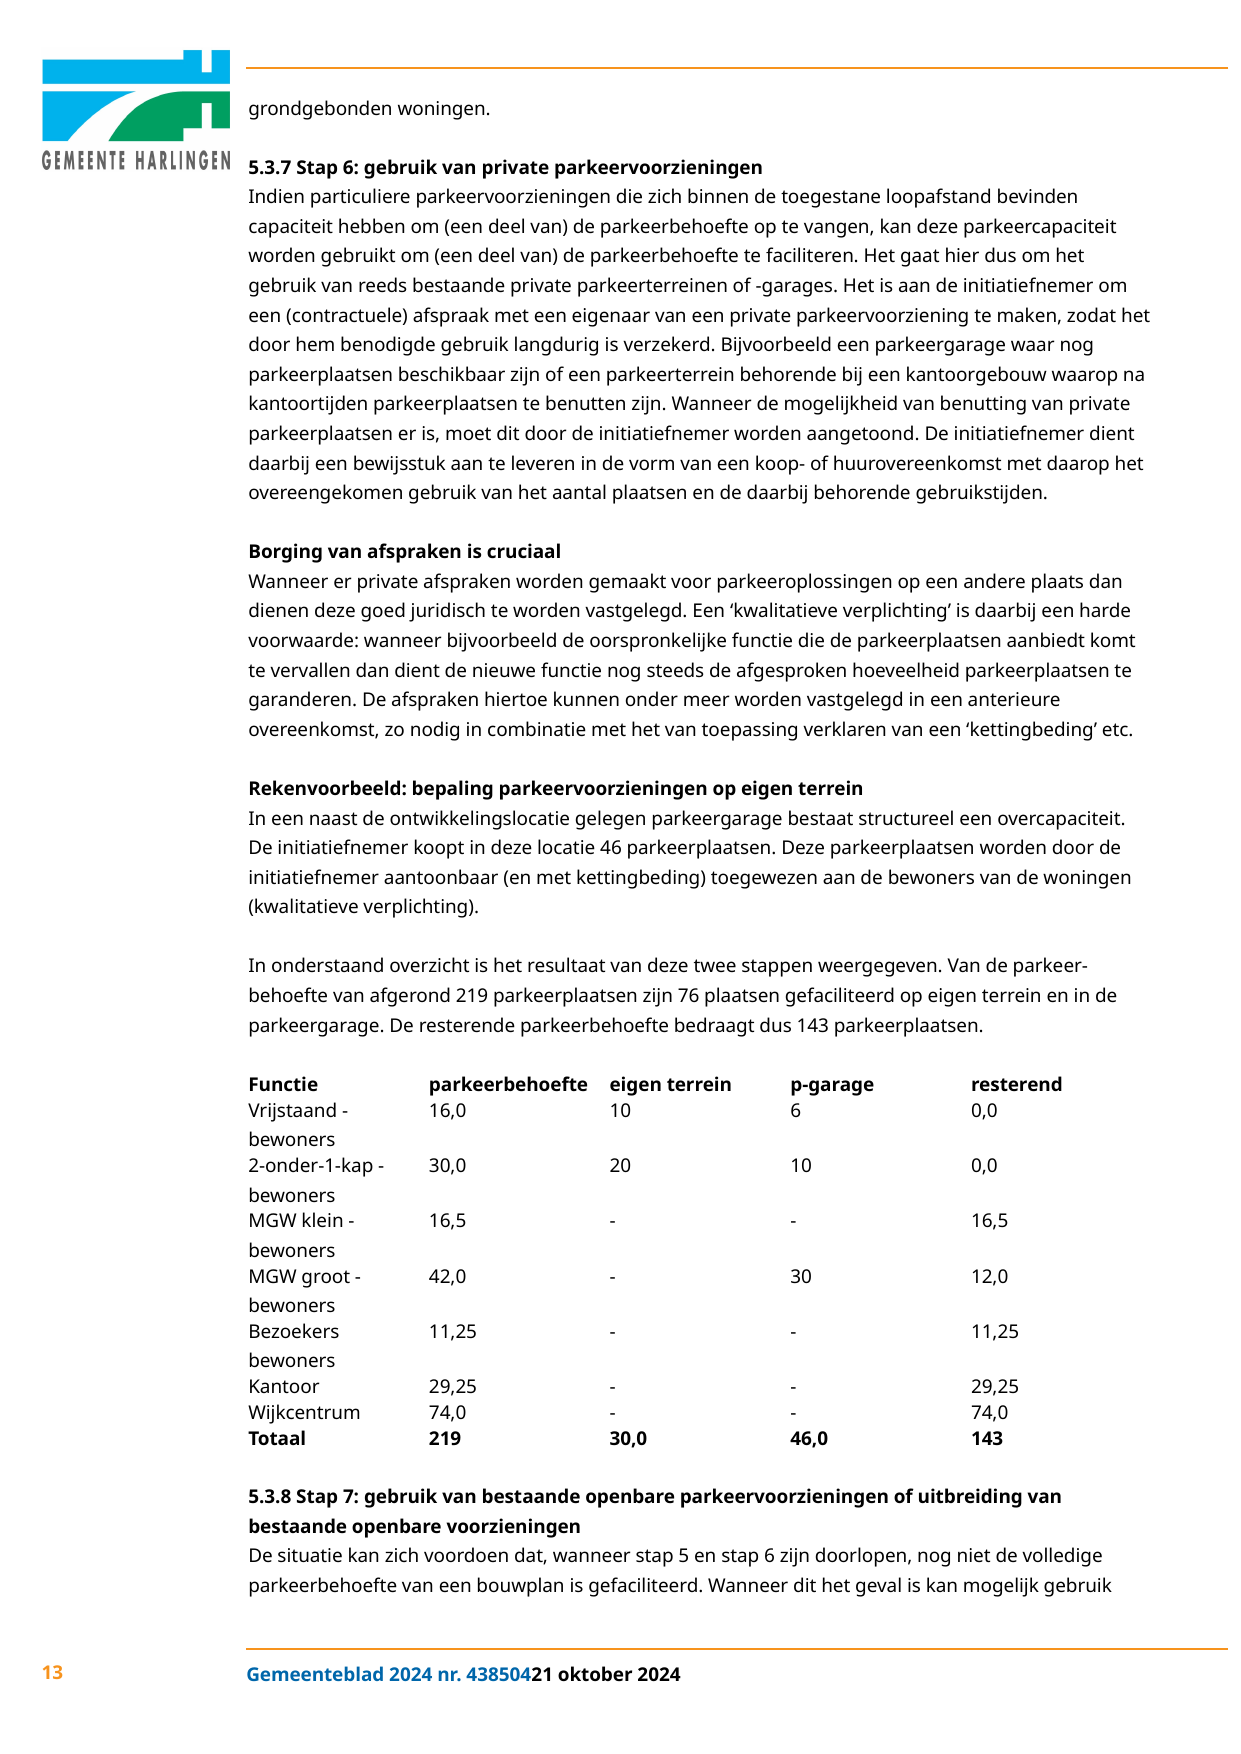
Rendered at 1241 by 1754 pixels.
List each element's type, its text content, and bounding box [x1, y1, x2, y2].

table_cell - [790, 1399, 971, 1425]
table_cell 30,0 [429, 1152, 609, 1207]
table_cell 74,0 [971, 1399, 1152, 1425]
table_cell 30,0 [609, 1425, 790, 1451]
table_cell 10 [609, 1097, 790, 1152]
picture [41, 47, 231, 172]
table_cell MGW groot - bewoners [248, 1263, 429, 1318]
table_cell - [609, 1263, 790, 1318]
table_cell - [609, 1374, 790, 1399]
table_header p-garage [790, 1071, 971, 1097]
table_cell 29,25 [971, 1374, 1152, 1399]
table_cell 12,0 [971, 1263, 1152, 1318]
table_cell - [790, 1374, 971, 1399]
table_cell Wijkcentrum [248, 1399, 429, 1425]
table_cell - [790, 1208, 971, 1263]
table_cell MGW klein - bewoners [248, 1208, 429, 1263]
table_cell 6 [790, 1097, 971, 1152]
table_cell 16,5 [429, 1208, 609, 1263]
table_cell 16,5 [971, 1208, 1152, 1263]
table_cell Vrijstaand - bewoners [248, 1097, 429, 1152]
table_cell 2-onder-1-kap - bewoners [248, 1152, 429, 1207]
table_cell 11,25 [971, 1318, 1152, 1373]
table_header eigen terrein [609, 1071, 790, 1097]
text 5.3.7 Stap 6: gebruik van private parkeervoorzieningen [248, 154, 1152, 180]
table_cell 29,25 [429, 1374, 609, 1399]
table_cell - [609, 1399, 790, 1425]
table_cell 46,0 [790, 1425, 971, 1451]
table_header parkeerbehoefte [429, 1071, 609, 1097]
table_cell 16,0 [429, 1097, 609, 1152]
table_cell 143 [971, 1425, 1152, 1451]
table_cell 11,25 [429, 1318, 609, 1373]
text Indien particuliere parkeervoorzieningen die zich binnen de toegestane loopafstand bevinden capaciteit hebben om (een deel van) de parkeerbehoefte op te vangen, kan deze parkeercapaciteit worden gebruikt om (een deel van) de parkeerbehoefte te faciliteren. Het gaat hier dus om het gebruik van reeds bestaande private parkeerterreinen of -garages. Het is aan de initiatiefnemer om een (contractuele) afspraak met een eigenaar van een private parkeervoorziening te maken, zodat het door hem benodigde gebruik langdurig is verzekerd. Bijvoorbeeld een parkeergarage waar nog parkeerplaatsen beschikbaar zijn of een parkeerterrein behorende bij een kantoorgebouw waarop na kantoortijden parkeerplaatsen te benutten zijn. Wanneer de mogelijkheid van benutting van private parkeerplaatsen er is, moet dit door de initiatiefnemer worden aangetoond. De initiatiefnemer dient daarbij een bewijsstuk aan te leveren in de vorm van een koop- of huurovereenkomst met daarop het overeengekomen gebruik van het aantal plaatsen en de daarbij behorende gebruikstijden. [248, 183, 1152, 505]
table_cell 20 [609, 1152, 790, 1207]
table_cell 74,0 [429, 1399, 609, 1425]
table_cell - [609, 1208, 790, 1263]
table_header Functie [248, 1071, 429, 1097]
table_cell 10 [790, 1152, 971, 1207]
table_cell 219 [429, 1425, 609, 1451]
text In onderstaand overzicht is het resultaat van deze twee stappen weergegeven. Van de parkeer-behoefte van afgerond 219 parkeerplaatsen zijn 76 plaatsen gefaciliteerd op eigen terrein en in de parkeergarage. De resterende parkeerbehoefte bedraagt dus 143 parkeerplaatsen. [248, 953, 1152, 1038]
text In een naast de ontwikkelingslocatie gelegen parkeergarage bestaat structureel een overcapaciteit. De initiatiefnemer koopt in deze locatie 46 parkeerplaatsen. Deze parkeerplaatsen worden door de initiatiefnemer aantoonbaar (en met kettingbeding) toegewezen aan de bewoners van de woningen (kwalitatieve verplichting). [248, 805, 1152, 919]
table_cell - [790, 1318, 971, 1373]
text Borging van afspraken is cruciaal [248, 538, 1152, 564]
table_cell - [609, 1318, 790, 1373]
table_cell 30 [790, 1263, 971, 1318]
table_cell 0,0 [971, 1097, 1152, 1152]
table_cell 42,0 [429, 1263, 609, 1318]
table_cell Totaal [248, 1425, 429, 1451]
text De situatie kan zich voordoen dat, wanneer stap 5 en stap 6 zijn doorlopen, nog niet de volledige parkeerbehoefte van een bouwplan is gefaciliteerd. Wanneer dit het geval is kan mogelijk gebruik [248, 1543, 1152, 1598]
table_cell 0,0 [971, 1152, 1152, 1207]
text 5.3.8 Stap 7: gebruik van bestaande openbare parkeervoorzieningen of uitbreiding van bestaande openbare voorzieningen [248, 1483, 1152, 1539]
text grondgebonden woningen. [248, 95, 1152, 121]
text Rekenvoorbeeld: bepaling parkeervoorzieningen op eigen terrein [248, 775, 1152, 801]
text Wanneer er private afspraken worden gemaakt voor parkeeroplossingen op een andere plaats dan dienen deze goed juridisch te worden vastgelegd. Een ‘kwalitatieve verplichting’ is daarbij een harde voorwaarde: wanneer bijvoorbeeld de oorspronkelijke functie die de parkeerplaatsen aanbiedt komt te vervallen dan dient de nieuwe functie nog steeds de afgesproken hoeveelheid parkeerplaatsen te garanderen. De afspraken hiertoe kunnen onder meer worden vastgelegd in een anterieure overeenkomst, zo nodig in combinatie met het van toepassing verklaren van een ‘kettingbeding’ etc. [248, 568, 1152, 742]
table_cell Kantoor [248, 1374, 429, 1399]
table_header resterend [971, 1071, 1152, 1097]
table_cell Bezoekers bewoners [248, 1318, 429, 1373]
